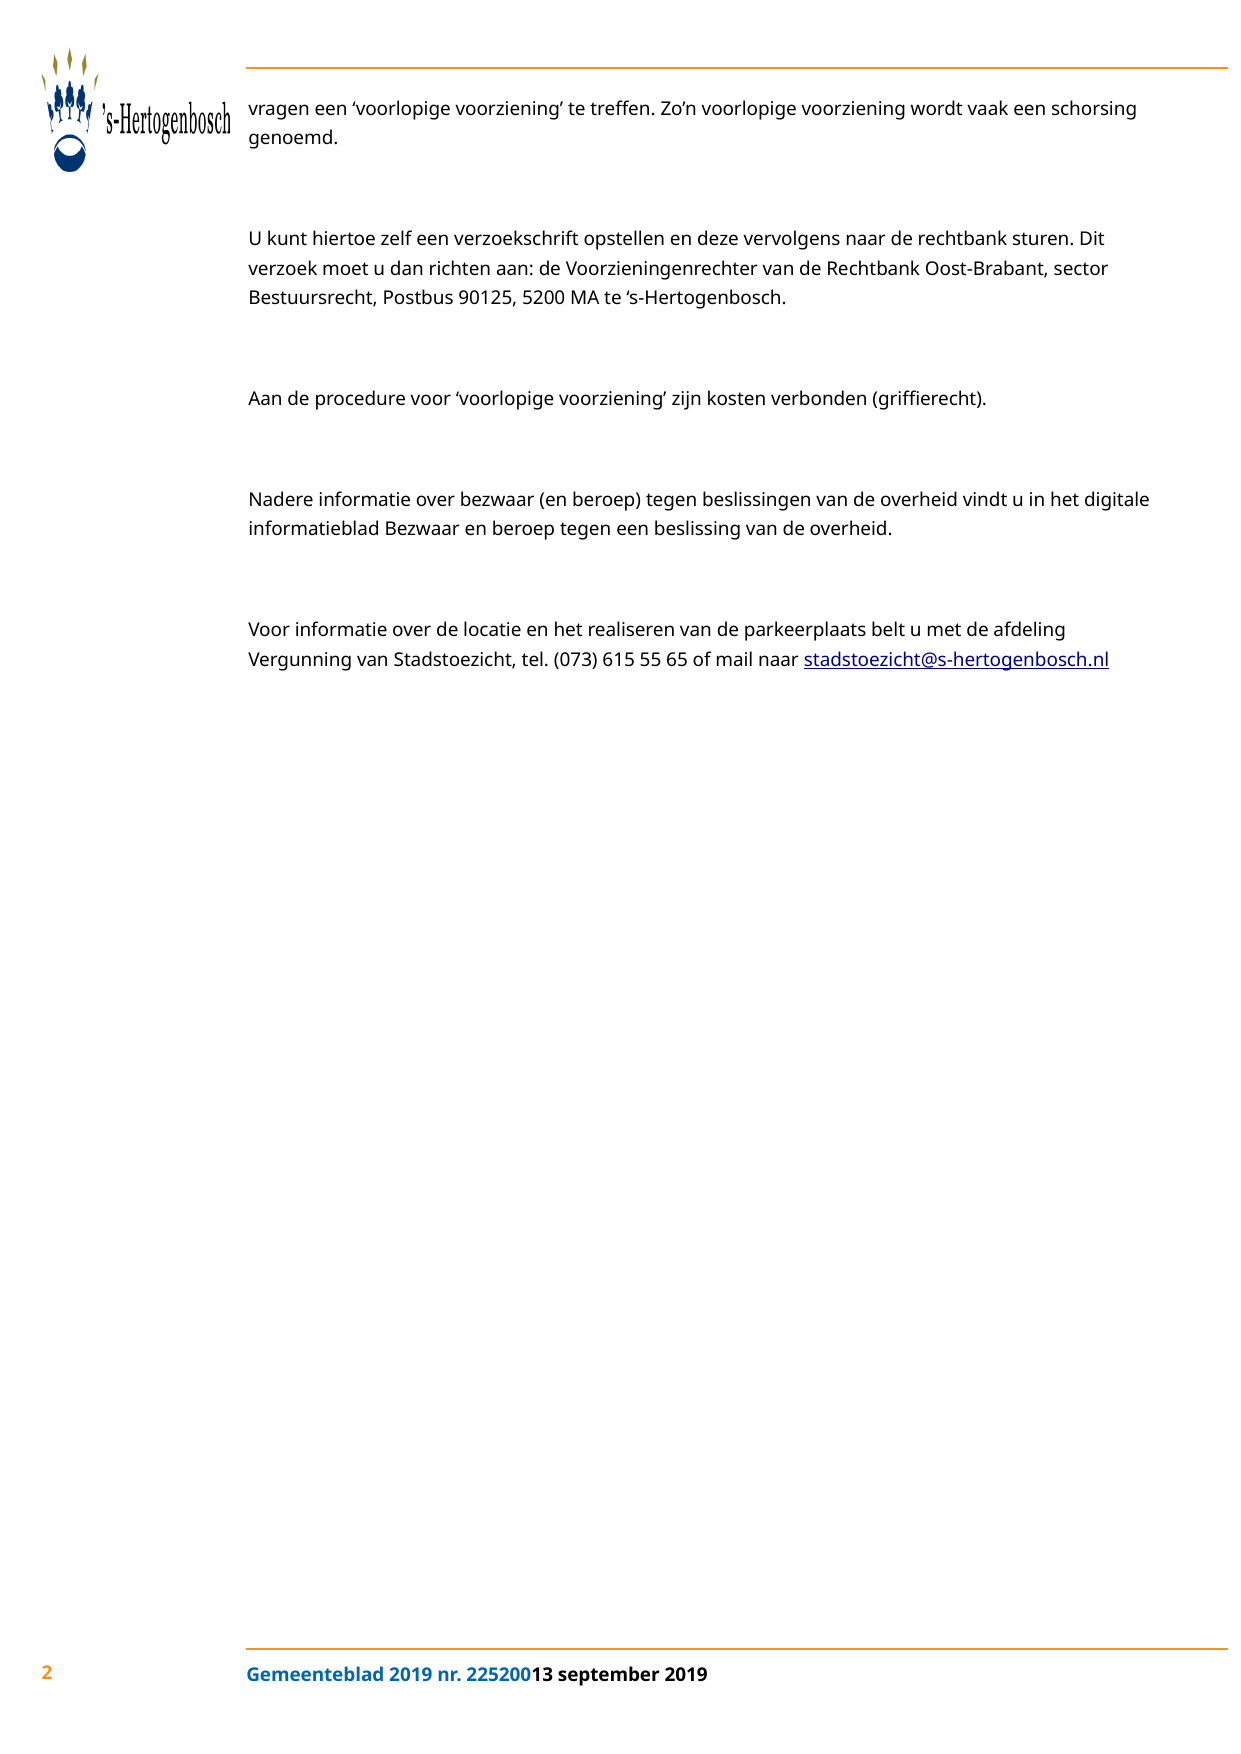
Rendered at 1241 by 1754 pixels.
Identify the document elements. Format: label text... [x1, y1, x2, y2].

text Nadere informatie over bezwaar (en beroep) tegen beslissingen van de overheid vindt u in het digitale informatieblad Bezwaar en beroep tegen een beslissing van de overheid. [248, 486, 1152, 541]
picture [41, 47, 231, 172]
text vragen een ‘voorlopige voorziening’ te treffen. Zo’n voorlopige voorziening wordt vaak een schorsing genoemd. [248, 95, 1152, 150]
text U kunt hiertoe zelf een verzoekschrift opstellen en deze vervolgens naar de rechtbank sturen. Dit verzoek moet u dan richten aan: de Voorzieningenrechter van de Rechtbank Oost-Brabant, sector Bestuursrecht, Postbus 90125, 5200 MA te ‘s-Hertogenbosch. [248, 225, 1152, 310]
text Aan de procedure voor ‘voorlopige voorziening’ zijn kosten verbonden (griffierecht). [248, 385, 1152, 411]
text Voor informatie over de locatie en het realiseren van de parkeerplaats belt u met de afdeling Vergunning van Stadstoezicht, tel. (073) 615 55 65 of mail naar stadstoezicht@s-hertogenbosch.nl [248, 616, 1152, 672]
